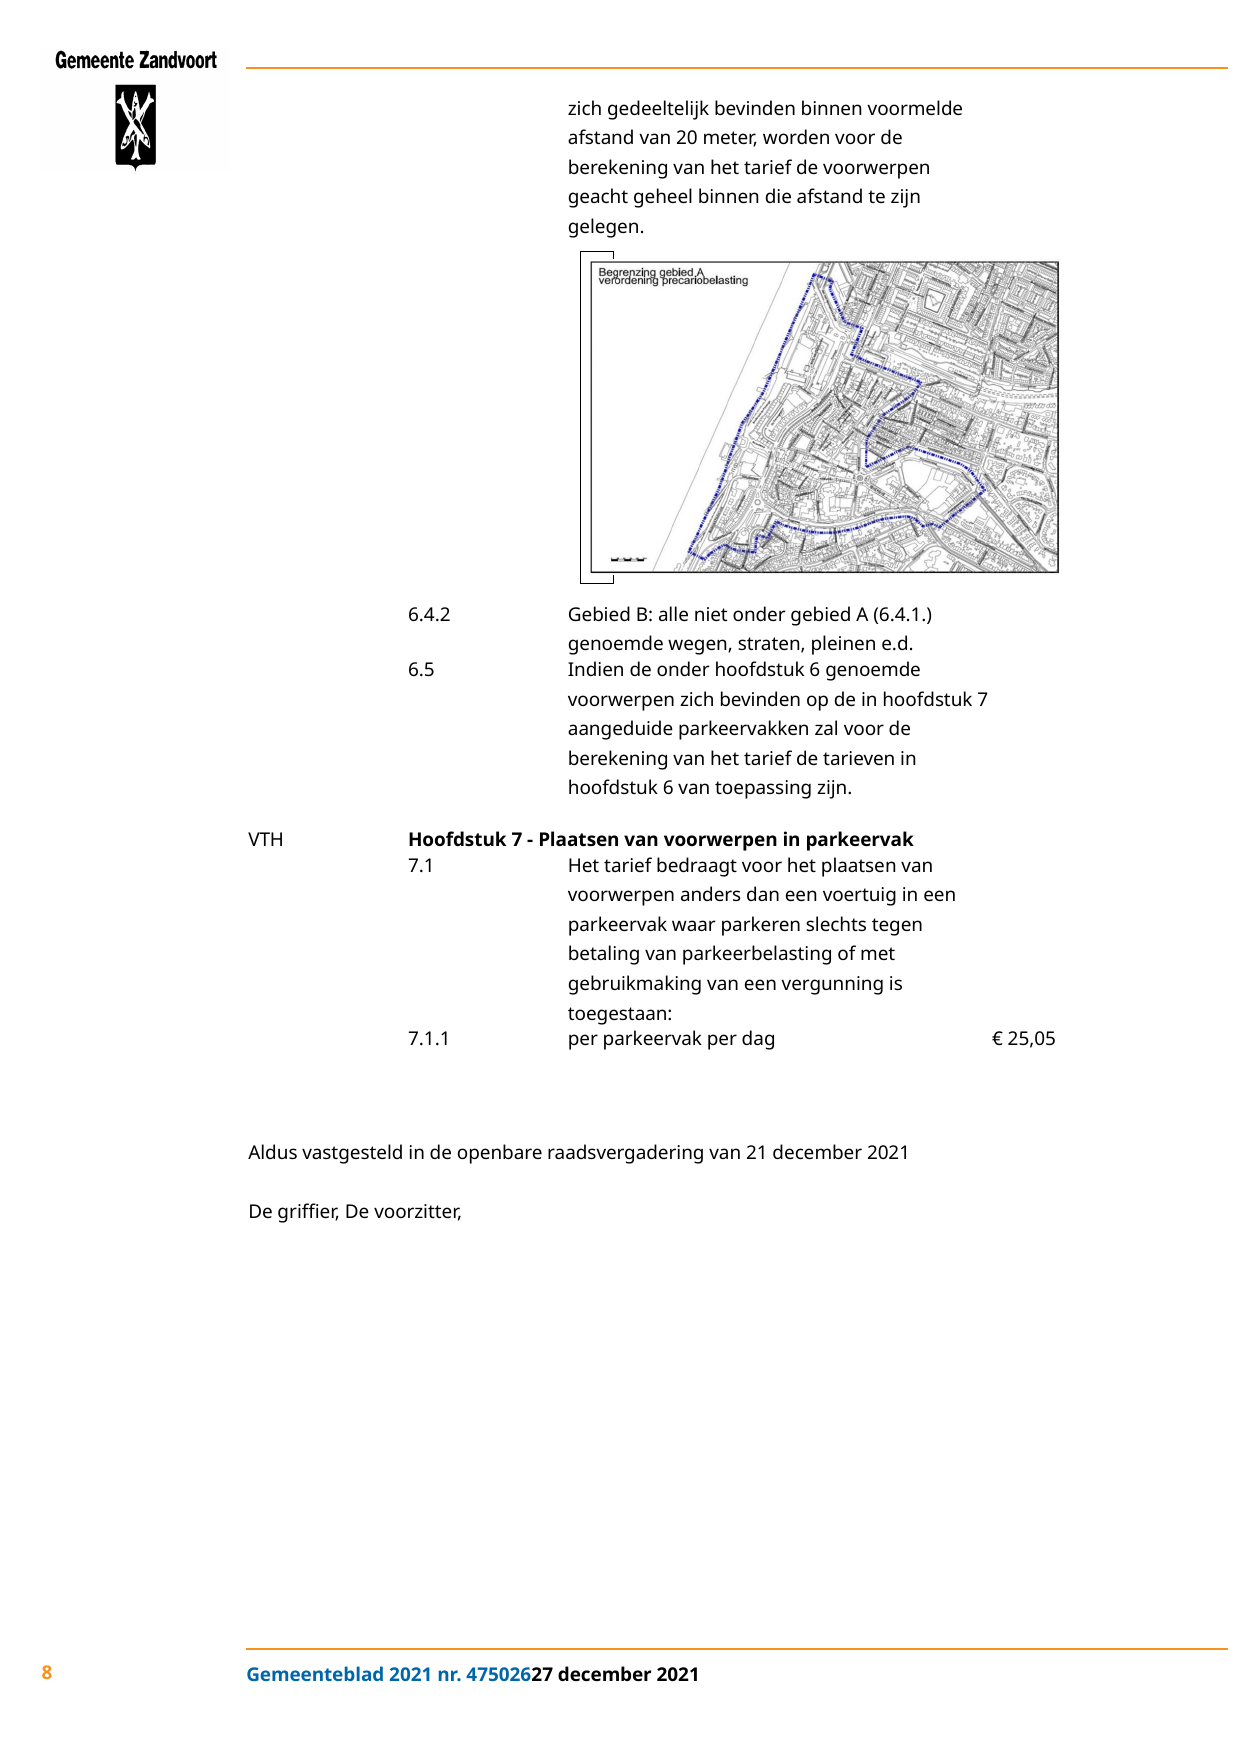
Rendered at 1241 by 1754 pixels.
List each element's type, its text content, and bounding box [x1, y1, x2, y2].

table_cell Gebied B: alle niet onder gebied A (6.4.1.) genoemde wegen, straten, pleinen e.d. [568, 601, 992, 656]
table_cell 7.1.1 [408, 1025, 568, 1051]
table_cell [992, 852, 1152, 1025]
table_cell [992, 575, 1152, 601]
table_cell Hoofdstuk 7 - Plaatsen van voorwerpen in parkeervak [408, 826, 992, 852]
table_cell [248, 800, 408, 826]
table_cell [581, 252, 613, 574]
table_cell [248, 239, 408, 601]
table_cell [408, 1051, 568, 1077]
table_cell [992, 656, 1152, 800]
picture [41, 47, 231, 172]
table_cell Het tarief bedraagt voor het plaatsen van voorwerpen anders dan een voertuig in een parkeervak waar parkeren slechts tegen betaling van parkeerbelasting of met gebruikmaking van een vergunning is toegestaan: [568, 852, 992, 1025]
text Aldus vastgesteld in de openbare raadsvergadering van 21 december 2021 [248, 1139, 1152, 1165]
table_cell [248, 852, 408, 1025]
table_cell [992, 826, 1152, 852]
table_cell [248, 95, 408, 239]
table_cell € 25,05 [992, 1025, 1152, 1051]
table_cell [248, 1025, 408, 1051]
table_cell [992, 800, 1152, 826]
table_cell [248, 1051, 408, 1077]
table_cell Indien de onder hoofdstuk 6 genoemde voorwerpen zich bevinden op de in hoofdstuk 7 aangeduide parkeervakken zal voor de berekening van het tarief de tarieven in hoofdstuk 6 van toepassing zijn. [568, 656, 992, 800]
table_cell [568, 800, 992, 826]
table_cell VTH [248, 826, 408, 852]
table_cell [568, 239, 992, 574]
table_cell [992, 239, 1152, 574]
table_cell 7.1 [408, 852, 568, 1025]
table_cell [992, 95, 1152, 239]
table_cell zich gedeeltelijk bevinden binnen voormelde afstand van 20 meter, worden voor de berekening van het tarief de voorwerpen geacht geheel binnen die afstand te zijn gelegen. [568, 95, 992, 239]
table_cell 6.5 [408, 656, 568, 800]
table_cell [408, 239, 568, 601]
table_cell [581, 575, 613, 583]
table_cell [408, 95, 568, 239]
table_cell 6.4.2 [408, 601, 568, 656]
table_cell [408, 800, 568, 826]
picture [588, 259, 1061, 575]
table_cell [992, 601, 1152, 656]
table_cell [568, 575, 992, 601]
table_cell [248, 601, 408, 656]
table_cell [568, 1051, 992, 1077]
table_cell [248, 656, 408, 800]
table_cell per parkeervak per dag [568, 1025, 992, 1051]
table_cell [992, 1051, 1152, 1077]
text De griffier, De voorzitter, [248, 1198, 1152, 1224]
